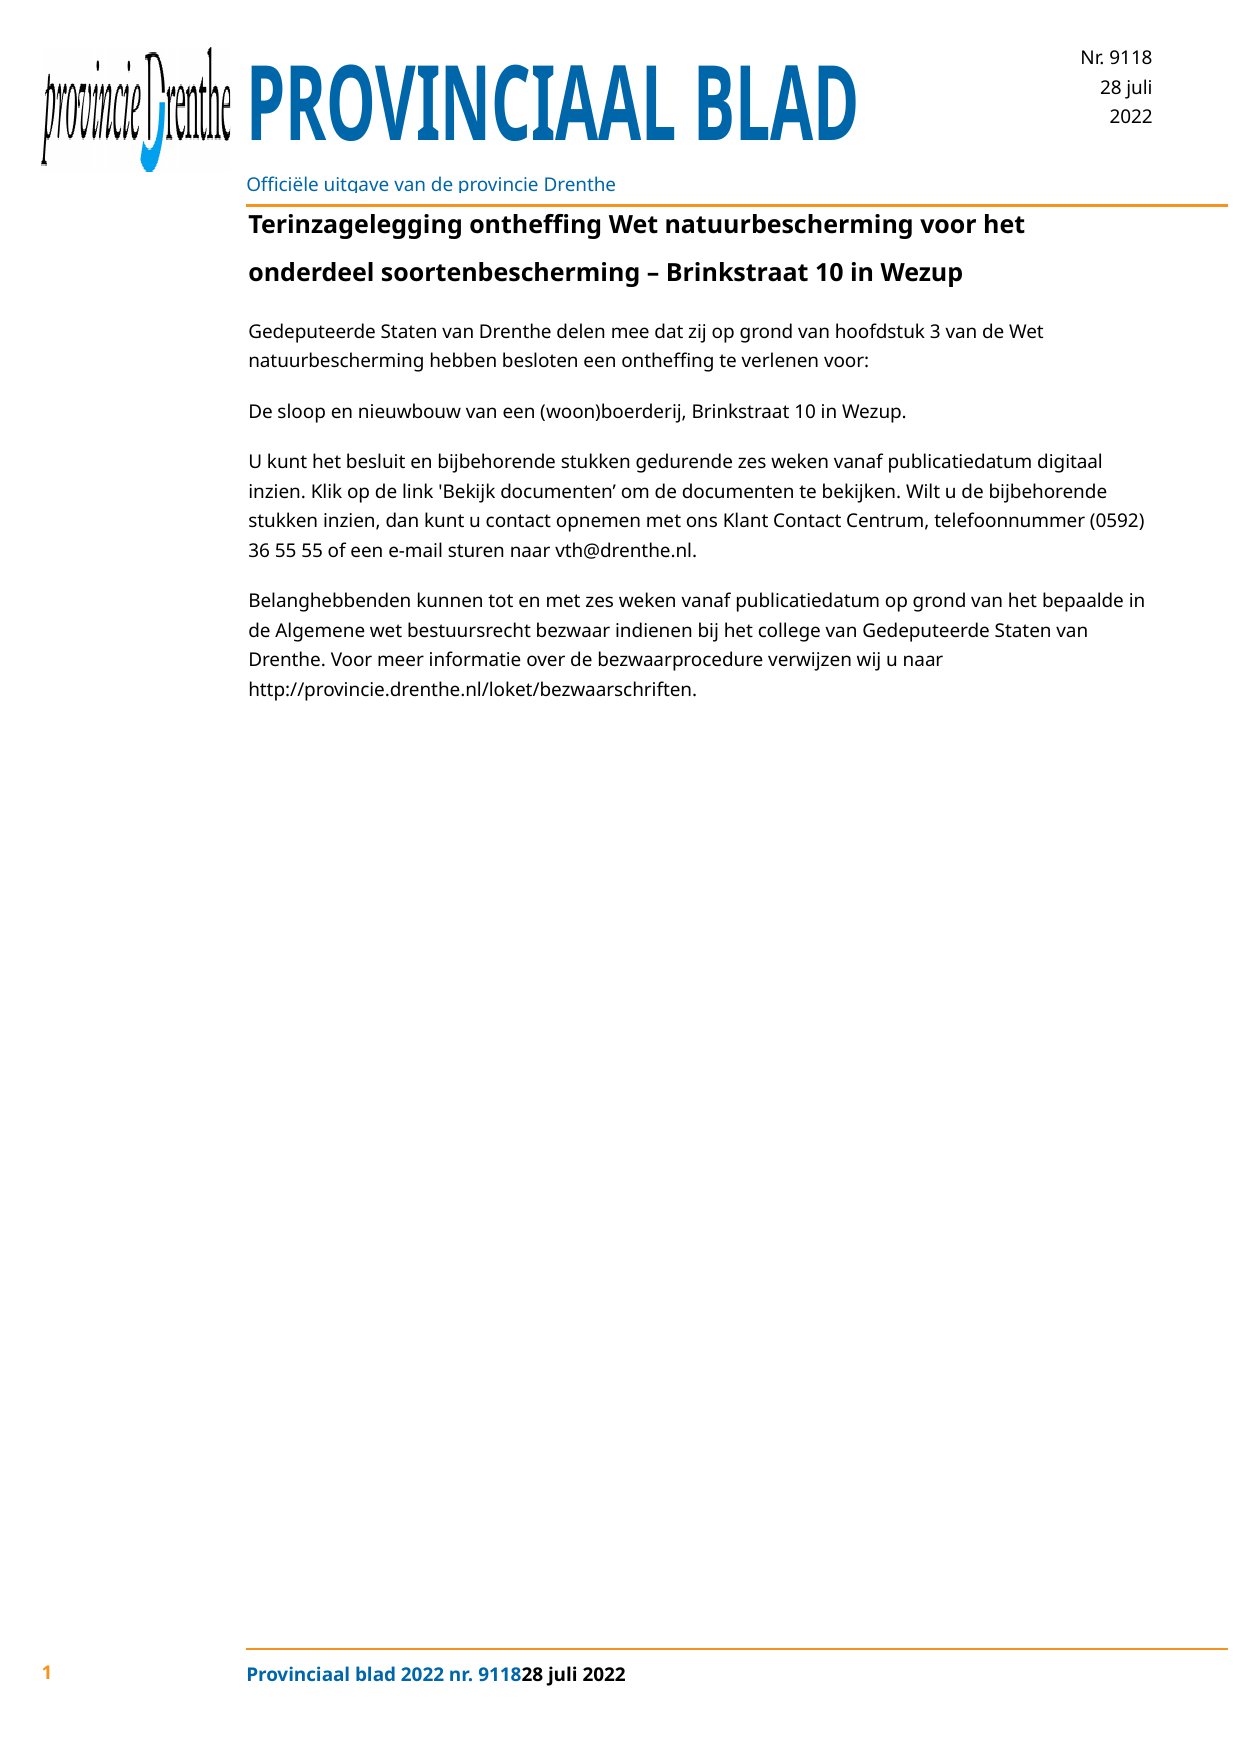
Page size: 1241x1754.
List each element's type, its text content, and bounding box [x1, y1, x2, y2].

text U kunt het besluit en bijbehorende stukken gedurende zes weken vanaf publicatiedatum digitaal inzien. Klik op de link 'Bekijk documenten’ om de documenten te bekijken. Wilt u de bijbehorende stukken inzien, dan kunt u contact opnemen met ons Klant Contact Centrum, telefoonnummer (0592) 36 55 55 of een e-mail sturen naar vth@drenthe.nl. [248, 448, 1152, 563]
text Terinzagelegging ontheffing Wet natuurbescherming voor het onderdeel soortenbescherming – Brinkstraat 10 in Wezup [248, 207, 1152, 288]
text Belanghebbenden kunnen tot en met zes weken vanaf publicatiedatum op grond van het bepaalde in de Algemene wet bestuursrecht bezwaar indienen bij het college van Gedeputeerde Staten van Drenthe. Voor meer informatie over de bezwaarprocedure verwijzen wij u naar http://provincie.drenthe.nl/loket/bezwaarschriften. [248, 587, 1152, 702]
picture [41, 47, 231, 172]
text Gedeputeerde Staten van Drenthe delen mee dat zij op grond van hoofdstuk 3 van de Wet natuurbescherming hebben besloten een ontheffing te verlenen voor: [248, 318, 1152, 373]
text De sloop en nieuwbouw van een (woon)boerderij, Brinkstraat 10 in Wezup. [248, 398, 1152, 424]
